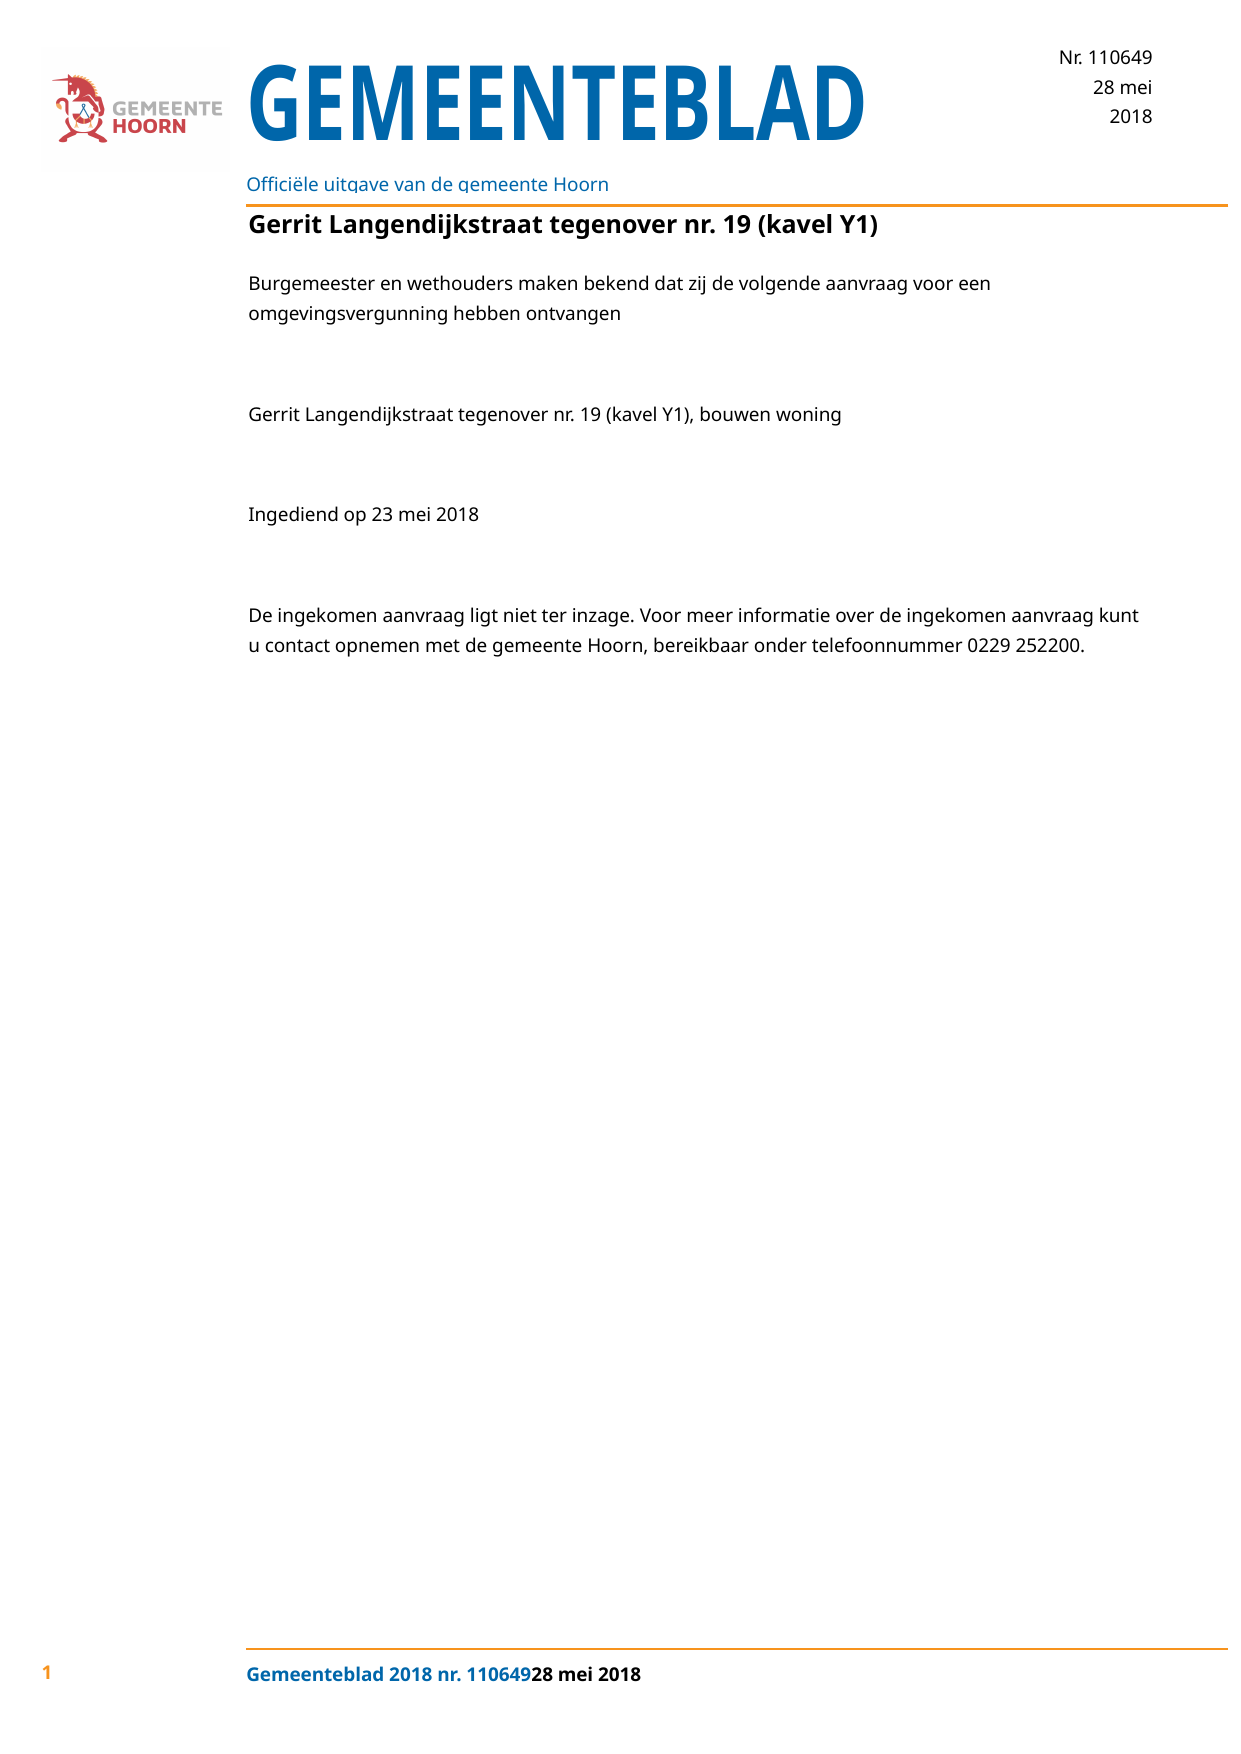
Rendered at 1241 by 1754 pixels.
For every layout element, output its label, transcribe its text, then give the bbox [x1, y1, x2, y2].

text Ingediend op 23 mei 2018 [248, 502, 1152, 527]
text Gerrit Langendijkstraat tegenover nr. 19 (kavel Y1) [248, 207, 1152, 241]
picture [41, 47, 231, 172]
text Burgemeester en wethouders maken bekend dat zij de volgende aanvraag voor een omgevingsvergunning hebben ontvangen [248, 270, 1152, 326]
text Gerrit Langendijkstraat tegenover nr. 19 (kavel Y1), bouwen woning [248, 401, 1152, 426]
text De ingekomen aanvraag ligt niet ter inzage. Voor meer informatie over de ingekomen aanvraag kunt u contact opnemen met de gemeente Hoorn, bereikbaar onder telefoonnummer 0229 252200. [248, 602, 1152, 658]
